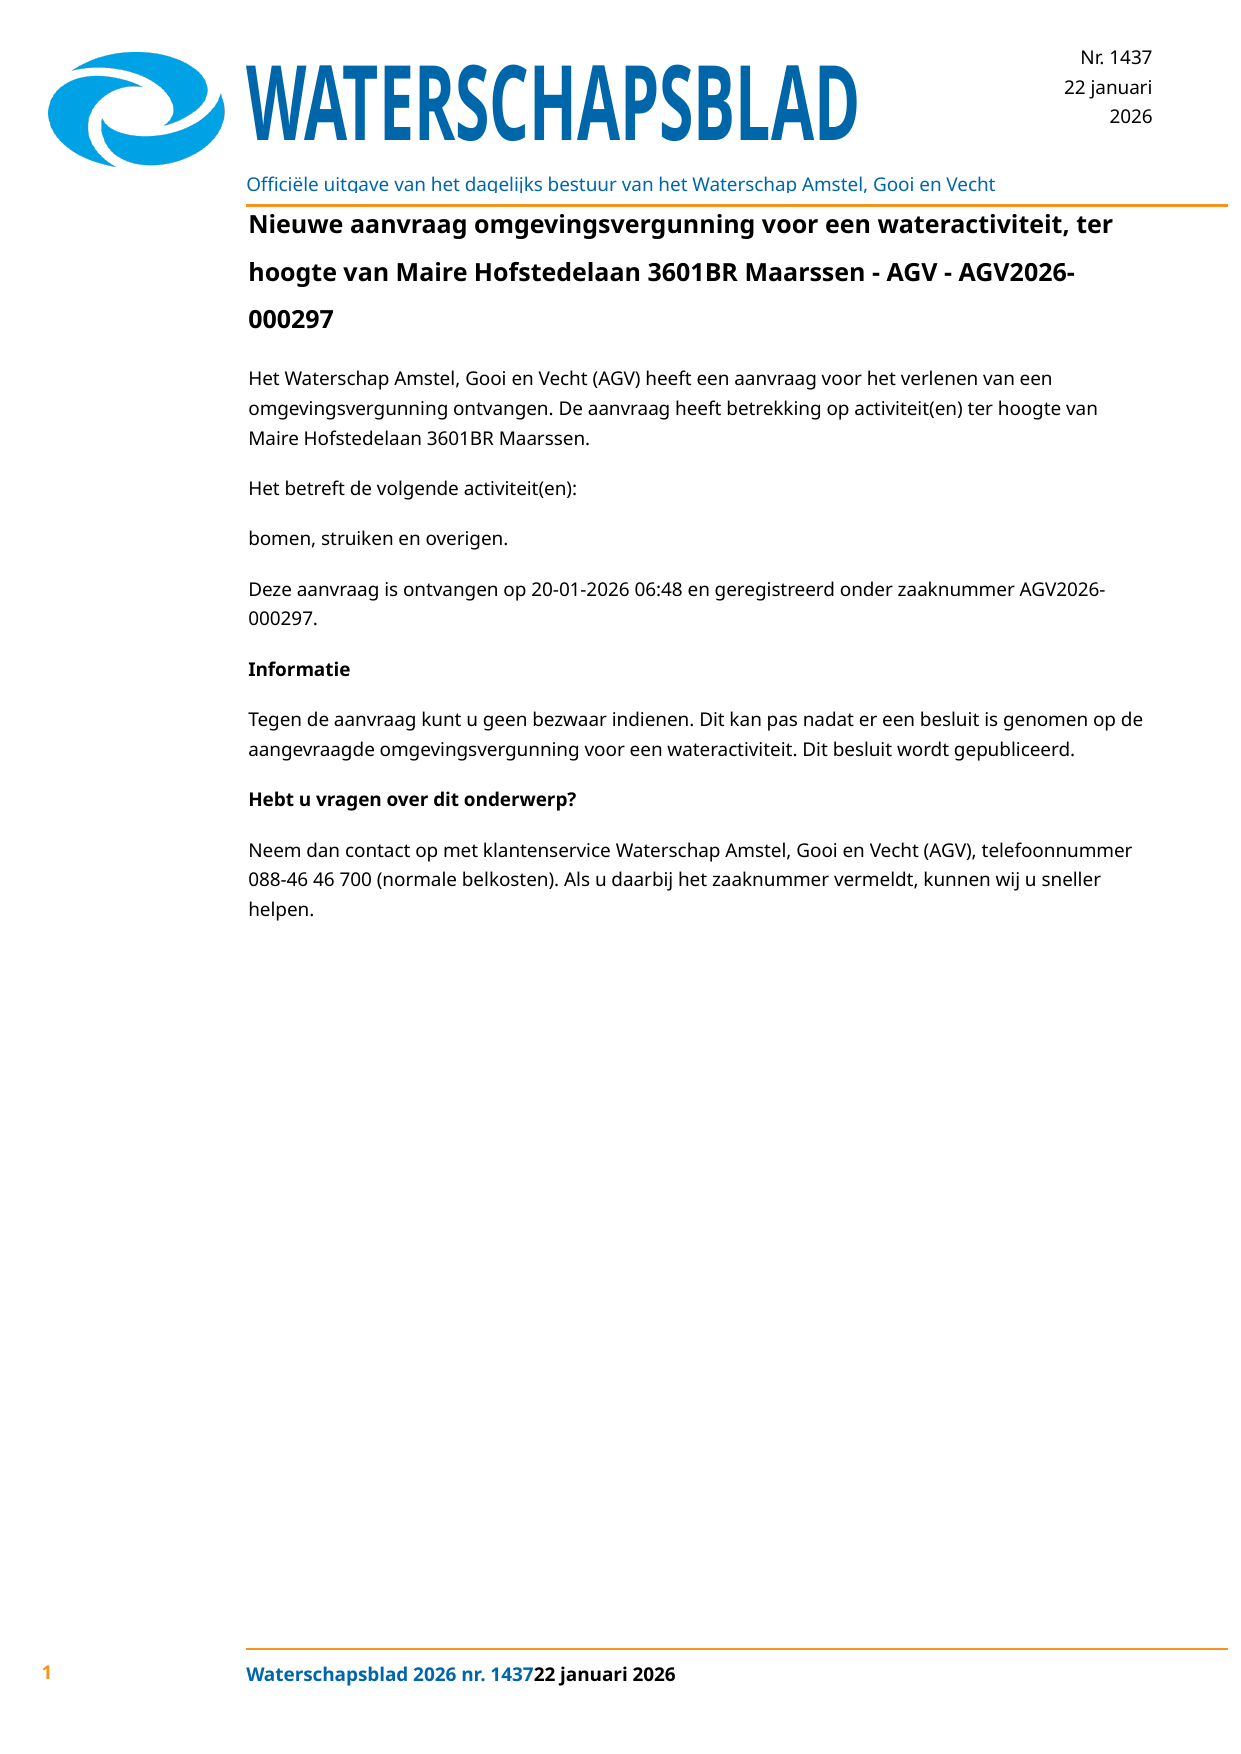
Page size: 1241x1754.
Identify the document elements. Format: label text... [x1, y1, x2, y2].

text Nieuwe aanvraag omgevingsvergunning voor een wateractiviteit, ter hoogte van Maire Hofstedelaan 3601BR Maarssen - AGV - AGV2026-000297 [248, 207, 1152, 336]
text Neem dan contact op met klantenservice Waterschap Amstel, Gooi en Vecht (AGV), telefoonnummer 088-46 46 700 (normale belkosten). Als u daarbij het zaaknummer vermeldt, kunnen wij u sneller helpen. [248, 837, 1152, 922]
text Hebt u vragen over dit onderwerp? [248, 786, 1152, 812]
text Deze aanvraag is ontvangen op 20-01-2026 06:48 en geregistreerd onder zaaknummer AGV2026-000297. [248, 576, 1152, 631]
text Het betreft de volgende activiteit(en): [248, 475, 1152, 501]
text Het Waterschap Amstel, Gooi en Vecht (AGV) heeft een aanvraag voor het verlenen van een omgevingsvergunning ontvangen. De aanvraag heeft betrekking op activiteit(en) ter hoogte van Maire Hofstedelaan 3601BR Maarssen. [248, 366, 1152, 450]
picture [41, 47, 231, 172]
text Informatie [248, 656, 1152, 682]
text bomen, struiken en overigen. [248, 526, 1152, 551]
text Tegen de aanvraag kunt u geen bezwaar indienen. Dit kan pas nadat er een besluit is genomen op de aangevraagde omgevingsvergunning voor een wateractiviteit. Dit besluit wordt gepubliceerd. [248, 706, 1152, 762]
